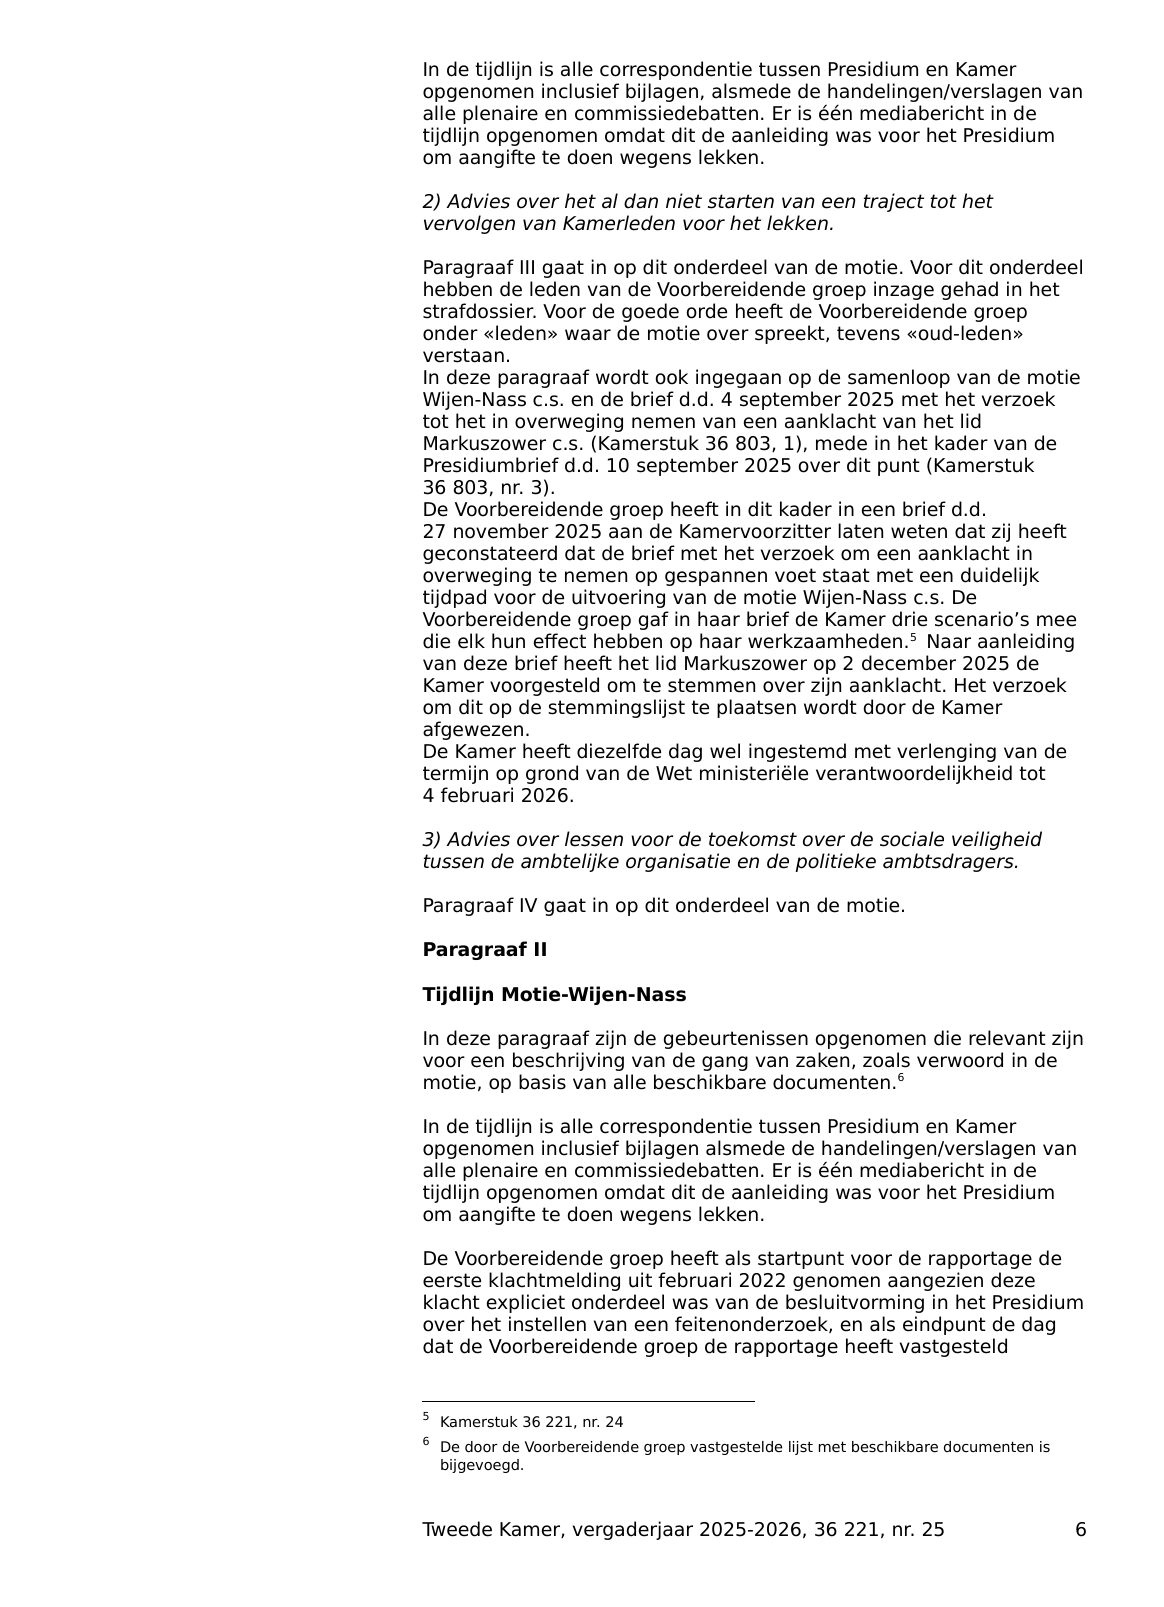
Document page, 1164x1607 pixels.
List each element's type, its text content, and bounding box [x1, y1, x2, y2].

text De Voorbereidende groep heeft in dit kader in een brief d.d. 27 november 2025 aan de Kamervoorzitter laten weten dat zij heeft geconstateerd dat de brief met het verzoek om een aanklacht in overweging te nemen op gespannen voet staat met een duidelijk tijdpad voor de uitvoering van de motie Wijen-Nass c.s. De Voorbereidende groep gaf in haar brief de Kamer drie scenario’s mee die elk hun effect hebben op haar werkzaamheden. Naar aanleiding van deze brief heeft het lid Markuszower op 2 december 2025 de Kamer voorgesteld om te stemmen over zijn aanklacht. Het verzoek om dit op de stemmingslijst te plaatsen wordt door de Kamer afgewezen. [422, 499, 1087, 741]
subtitle 2) Advies over het al dan niet starten van een traject tot het vervolgen van Kamerleden voor het lekken. [422, 191, 1087, 235]
subtitle 3) Advies over lessen voor de toekomst over de sociale veiligheid tussen de ambtelijke organisatie en de politieke ambtsdragers. [422, 829, 1087, 873]
text In de tijdlijn is alle correspondentie tussen Presidium en Kamer opgenomen inclusief bijlagen, alsmede de handelingen/verslagen van alle plenaire en commissiedebatten. Er is één mediabericht in de tijdlijn opgenomen omdat dit de aanleiding was voor het Presidium om aangifte te doen wegens lekken. [422, 59, 1087, 169]
text In de tijdlijn is alle correspondentie tussen Presidium en Kamer opgenomen inclusief bijlagen alsmede de handelingen/verslagen van alle plenaire en commissiedebatten. Er is één mediabericht in de tijdlijn opgenomen omdat dit de aanleiding was voor het Presidium om aangifte te doen wegens lekken. [422, 1116, 1087, 1226]
text Paragraaf III gaat in op dit onderdeel van de motie. Voor dit onderdeel hebben de leden van de Voorbereidende groep inzage gehad in het strafdossier. Voor de goede orde heeft de Voorbereidende groep onder «leden» waar de motie over spreekt, tevens «oud-leden» verstaan. [422, 257, 1087, 367]
text In deze paragraaf wordt ook ingegaan op de samenloop van de motie Wijen-Nass c.s. en de brief d.d. 4 september 2025 met het verzoek tot het in overweging nemen van een aanklacht van het lid Markuszower c.s. (Kamerstuk 36 803, 1), mede in het kader van de Presidiumbrief d.d. 10 september 2025 over dit punt (Kamerstuk 36 803, nr. 3). [422, 367, 1087, 499]
text De door de Voorbereidende groep vastgestelde lijst met beschikbare documenten is bijgevoegd. [422, 1435, 1087, 1474]
subtitle Paragraaf II [422, 939, 1087, 961]
text In deze paragraaf zijn de gebeurtenissen opgenomen die relevant zijn voor een beschrijving van de gang van zaken, zoals verwoord in de motie, op basis van alle beschikbare documenten. [422, 1028, 1087, 1093]
text Kamerstuk 36 221, nr. 24 [422, 1410, 1087, 1432]
text Paragraaf IV gaat in op dit onderdeel van de motie. [422, 895, 1087, 917]
text De Kamer heeft diezelfde dag wel ingestemd met verlenging van de termijn op grond van de Wet ministeriële verantwoordelijkheid tot 4 februari 2026. [422, 741, 1087, 807]
subtitle Tijdlijn Motie-Wijen-Nass [422, 983, 1087, 1005]
text De Voorbereidende groep heeft als startpunt voor de rapportage de eerste klachtmelding uit februari 2022 genomen aangezien deze klacht expliciet onderdeel was van de besluitvorming in het Presidium over het instellen van een feitenonderzoek, en als eindpunt de dag dat de Voorbereidende groep de rapportage heeft vastgesteld [422, 1248, 1087, 1358]
